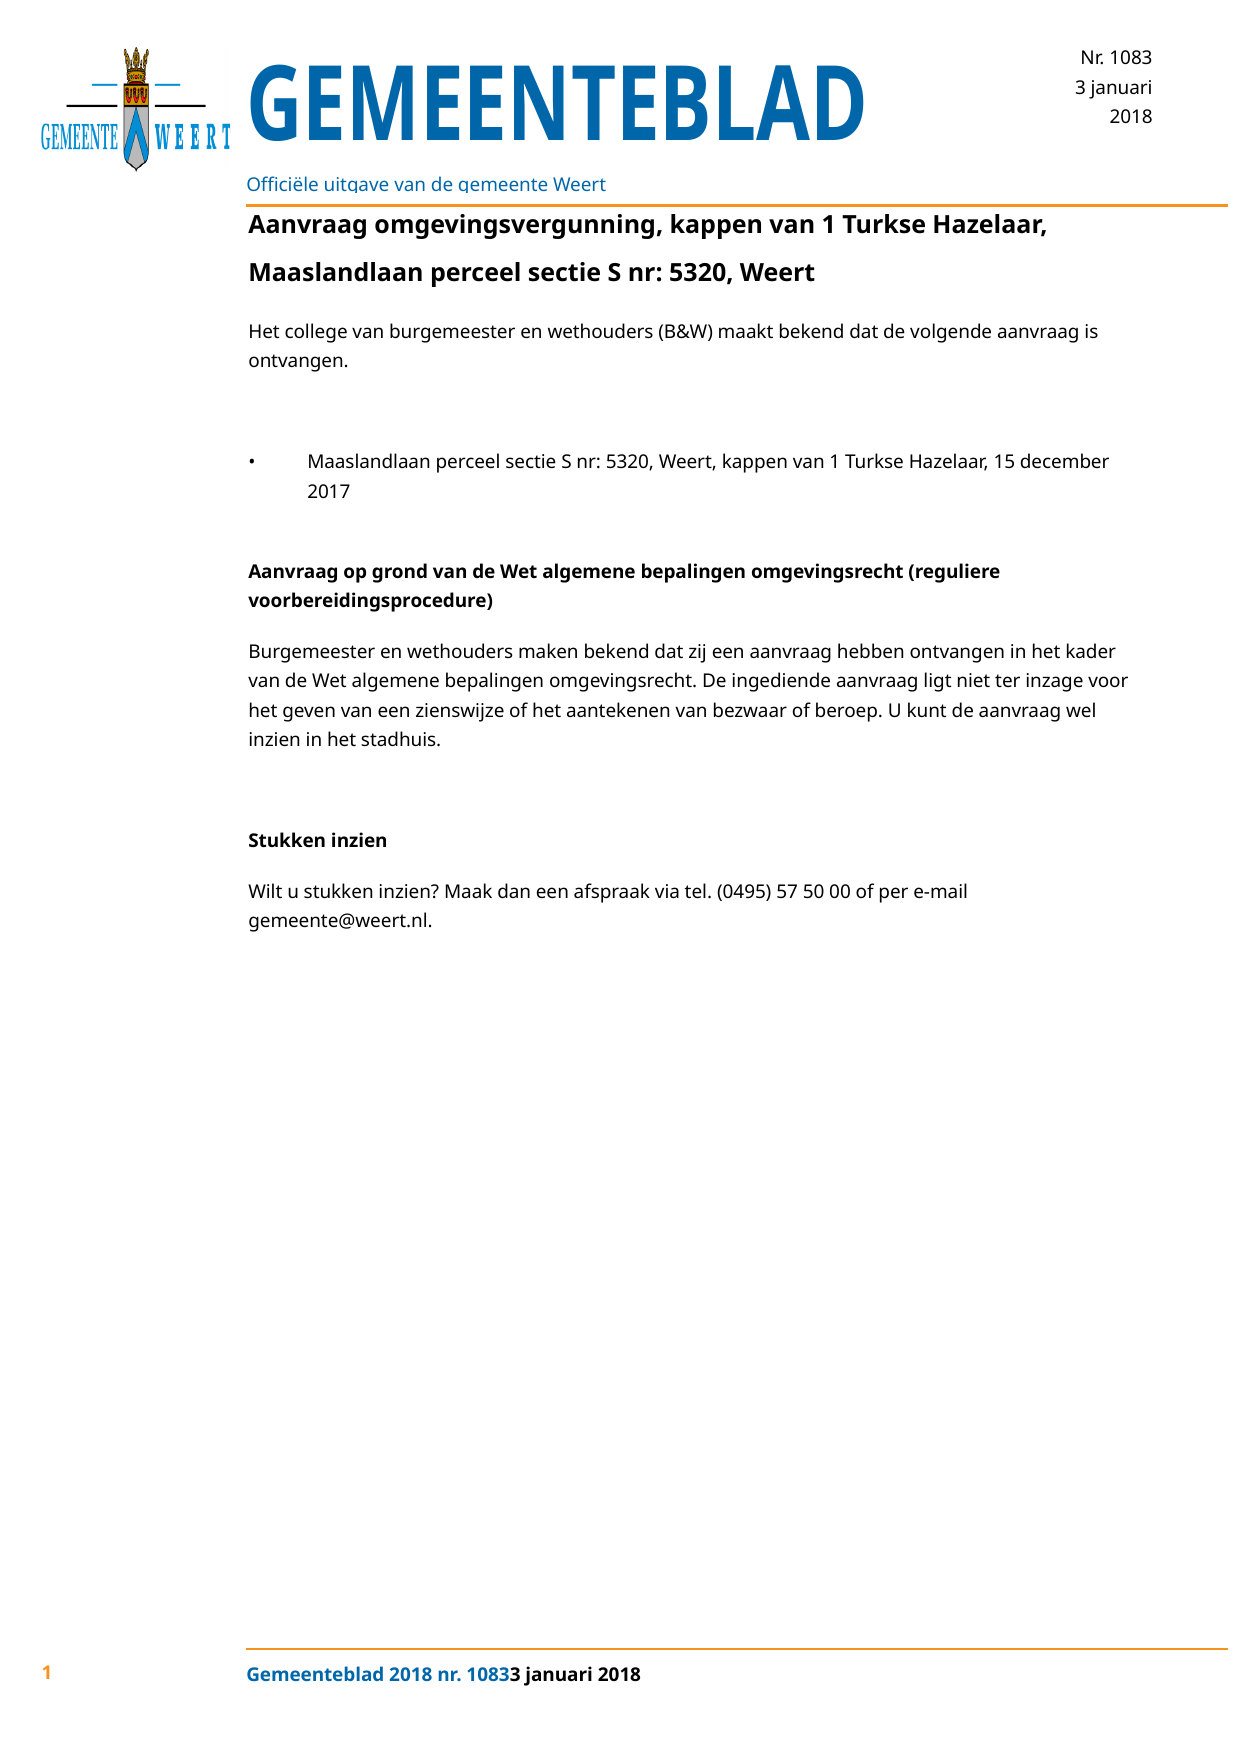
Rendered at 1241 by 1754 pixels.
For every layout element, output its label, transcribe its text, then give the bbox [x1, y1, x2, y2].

text Aanvraag op grond van de Wet algemene bepalingen omgevingsrecht (reguliere voorbereidingsprocedure) [248, 558, 1152, 613]
picture [41, 47, 231, 172]
text Stukken inzien [248, 827, 1152, 853]
list Maaslandlaan perceel sectie S nr: 5320, Weert, kappen van 1 Turkse Hazelaar, 15 december 2017 [248, 448, 1152, 504]
text Burgemeester en wethouders maken bekend dat zij een aanvraag hebben ontvangen in het kader van de Wet algemene bepalingen omgevingsrecht. De ingediende aanvraag ligt niet ter inzage voor het geven van een zienswijze of het aantekenen van bezwaar of beroep. U kunt de aanvraag wel inzien in het stadhuis. [248, 638, 1152, 752]
text Wilt u stukken inzien? Maak dan een afspraak via tel. (0495) 57 50 00 of per e-mail gemeente@weert.nl. [248, 878, 1152, 933]
text Aanvraag omgevingsvergunning, kappen van 1 Turkse Hazelaar, Maaslandlaan perceel sectie S nr: 5320, Weert [248, 207, 1152, 288]
text Het college van burgemeester en wethouders (B&W) maakt bekend dat de volgende aanvraag is ontvangen. [248, 318, 1152, 373]
